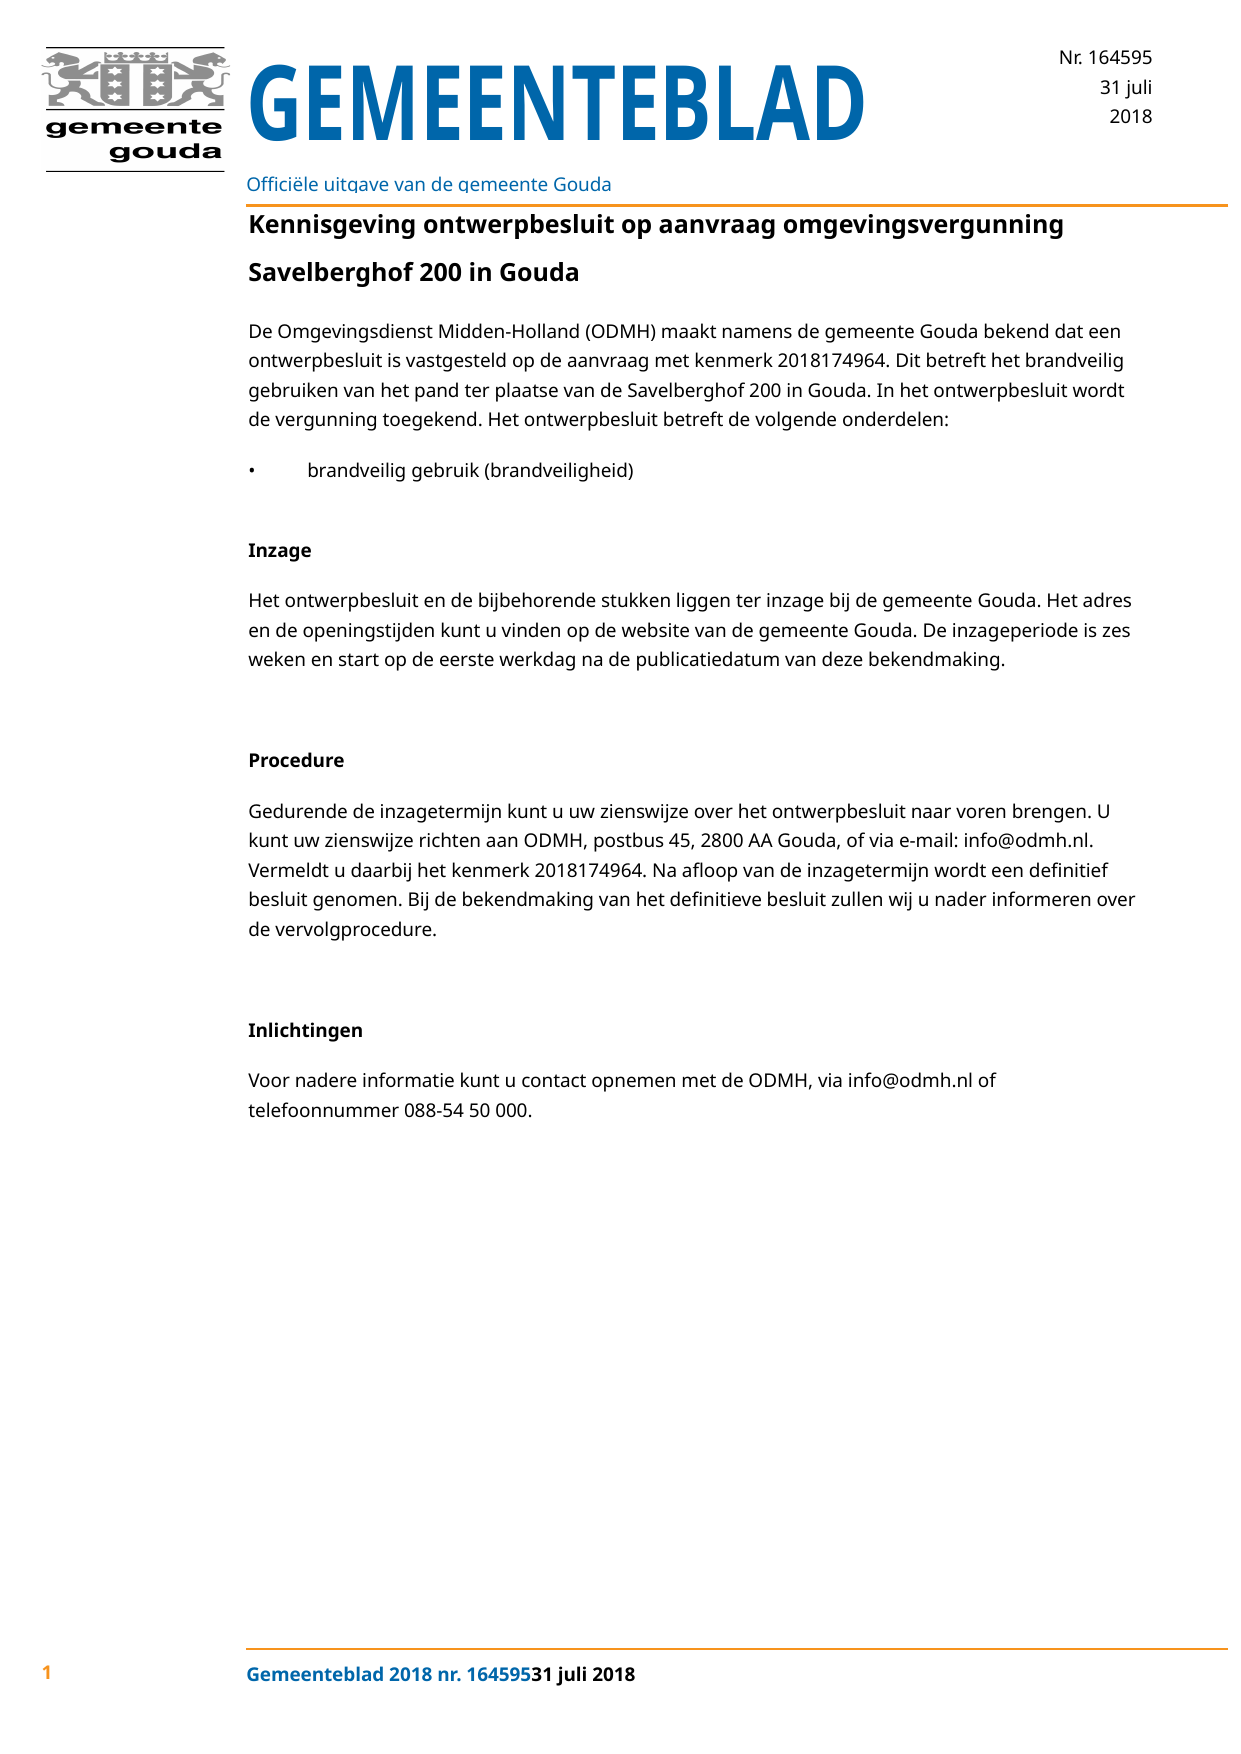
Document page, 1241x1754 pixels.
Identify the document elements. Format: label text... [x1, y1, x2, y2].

text Procedure [248, 747, 1152, 773]
text De Omgevingsdienst Midden-Holland (ODMH) maakt namens de gemeente Gouda bekend dat een ontwerpbesluit is vastgesteld op de aanvraag met kenmerk 2018174964. Dit betreft het brandveilig gebruiken van het pand ter plaatse van de Savelberghof 200 in Gouda. In het ontwerpbesluit wordt de vergunning toegekend. Het ontwerpbesluit betreft de volgende onderdelen: [248, 318, 1152, 432]
text Inzage [248, 537, 1152, 563]
text Voor nadere informatie kunt u contact opnemen met de ODMH, via info@odmh.nl of telefoonnummer 088-54 50 000. [248, 1067, 1152, 1123]
text Inlichtingen [248, 1017, 1152, 1043]
text Kennisgeving ontwerpbesluit op aanvraag omgevingsvergunning Savelberghof 200 in Gouda [248, 207, 1152, 288]
picture [41, 47, 231, 172]
text Het ontwerpbesluit en de bijbehorende stukken liggen ter inzage bij de gemeente Gouda. Het adres en de openingstijden kunt u vinden op de website van de gemeente Gouda. De inzageperiode is zes weken en start op de eerste werkdag na de publicatiedatum van deze bekendmaking. [248, 587, 1152, 672]
text Gedurende de inzagetermijn kunt u uw zienswijze over het ontwerpbesluit naar voren brengen. U kunt uw zienswijze richten aan ODMH, postbus 45, 2800 AA Gouda, of via e-mail: info@odmh.nl. Vermeldt u daarbij het kenmerk 2018174964. Na afloop van de inzagetermijn wordt een definitief besluit genomen. Bij de bekendmaking van het definitieve besluit zullen wij u nader informeren over de vervolgprocedure. [248, 798, 1152, 942]
list brandveilig gebruik (brandveiligheid) [248, 457, 1152, 483]
